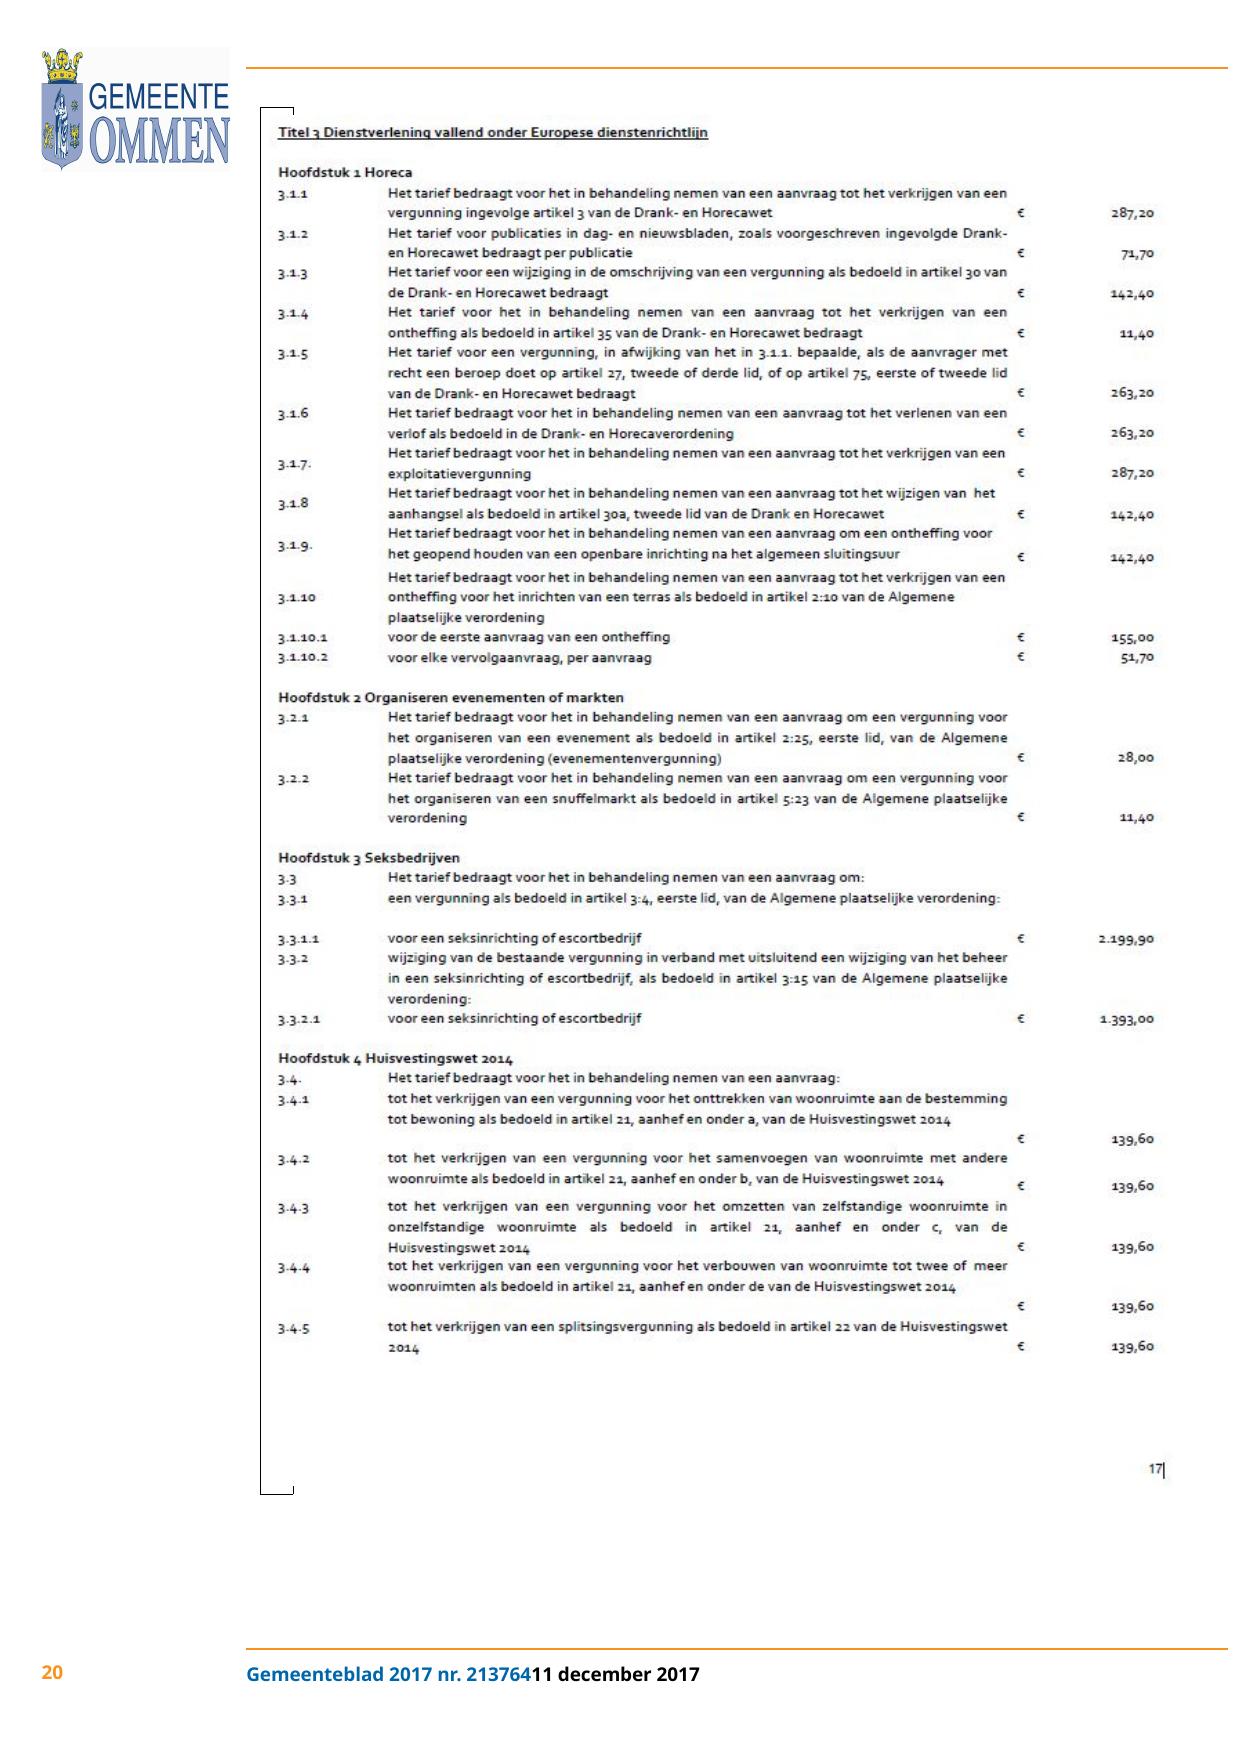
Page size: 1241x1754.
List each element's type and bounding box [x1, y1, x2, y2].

picture [268, 115, 1173, 1486]
picture [41, 47, 231, 172]
